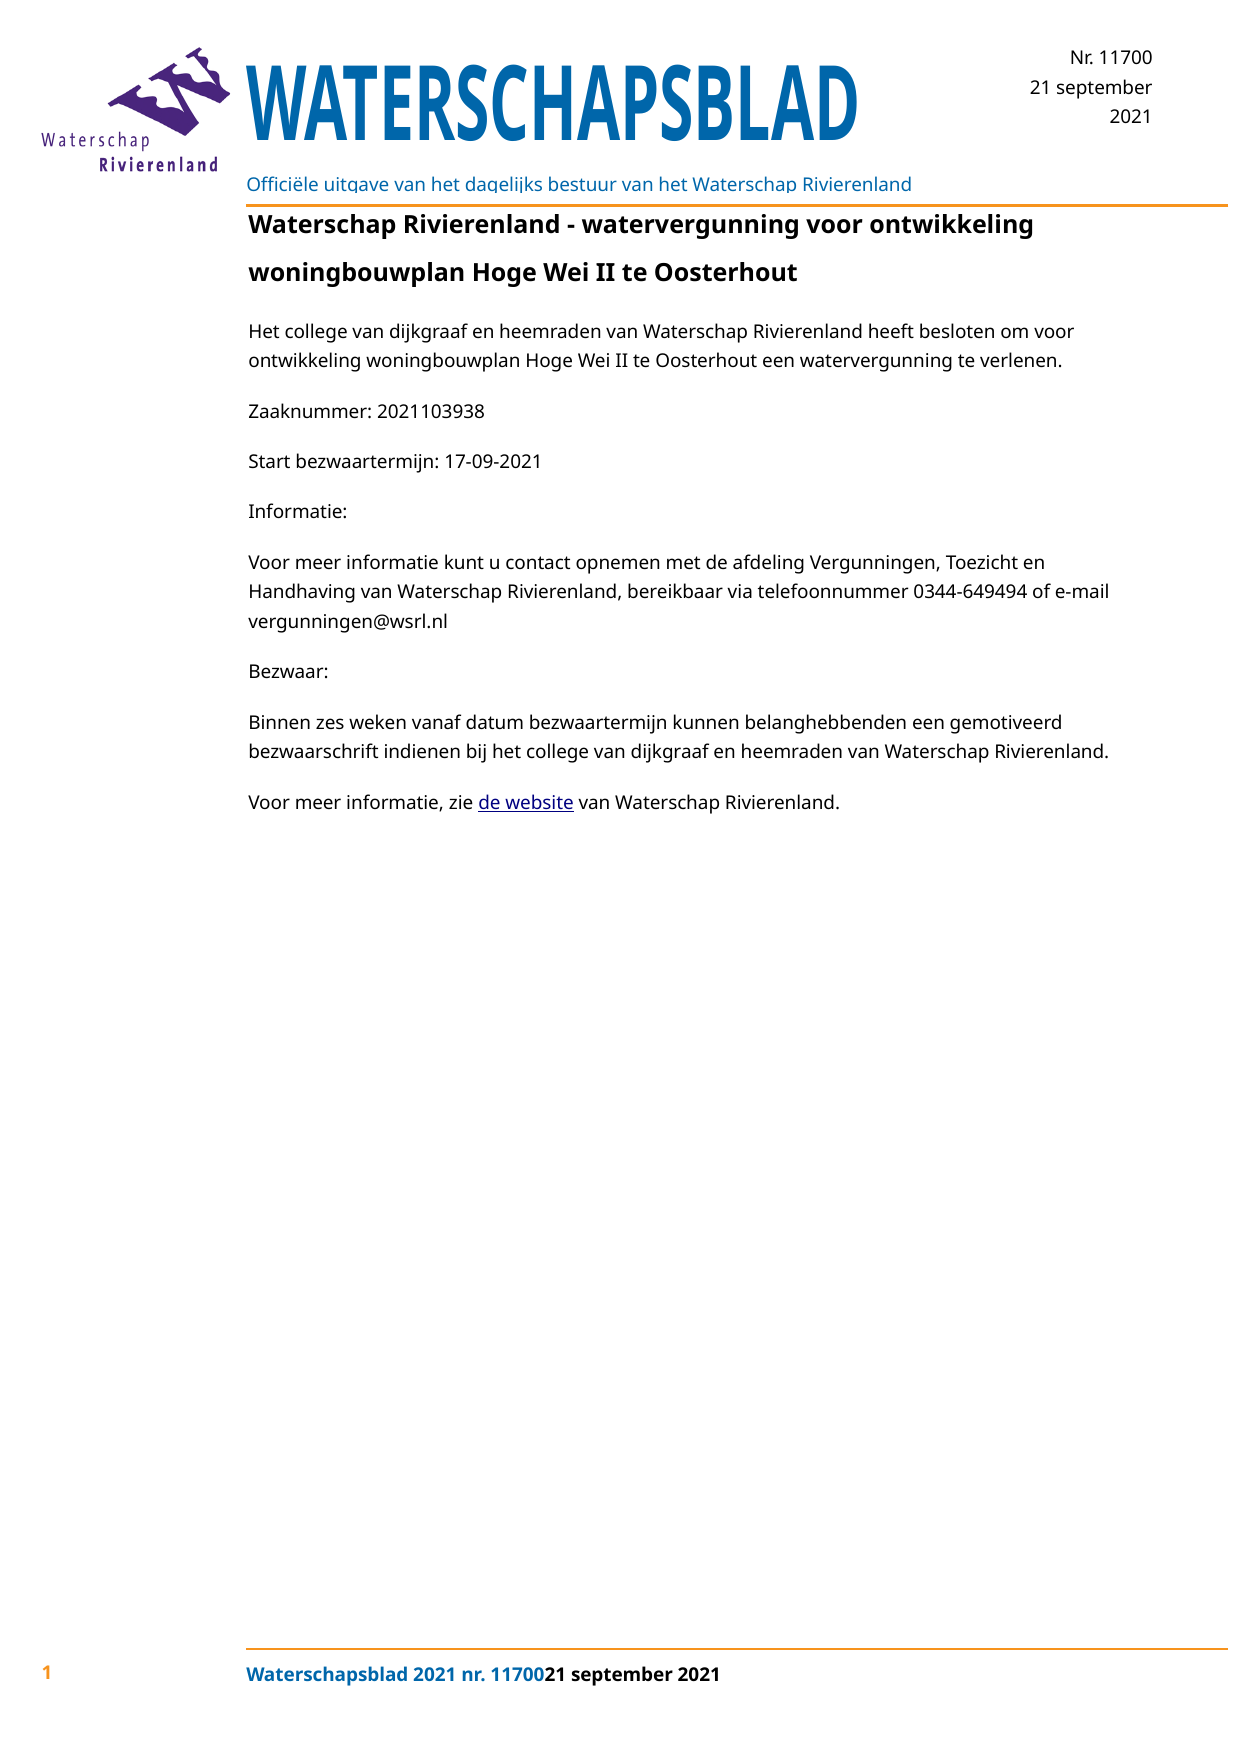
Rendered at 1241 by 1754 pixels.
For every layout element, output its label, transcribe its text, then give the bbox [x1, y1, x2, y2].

text Het college van dijkgraaf en heemraden van Waterschap Rivierenland heeft besloten om voor ontwikkeling woningbouwplan Hoge Wei II te Oosterhout een watervergunning te verlenen. [248, 318, 1152, 373]
text Voor meer informatie kunt u contact opnemen met de afdeling Vergunningen, Toezicht en Handhaving van Waterschap Rivierenland, bereikbaar via telefoonnummer 0344-649494 of e-mail vergunningen@wsrl.nl [248, 549, 1152, 634]
text Zaaknummer: 2021103938 [248, 398, 1152, 424]
text Voor meer informatie, zie de website van Waterschap Rivierenland. [248, 789, 1152, 815]
picture [41, 47, 231, 172]
text Waterschap Rivierenland - watervergunning voor ontwikkeling woningbouwplan Hoge Wei II te Oosterhout [248, 207, 1152, 288]
text Bezwaar: [248, 659, 1152, 684]
text Start bezwaartermijn: 17-09-2021 [248, 448, 1152, 474]
text Informatie: [248, 499, 1152, 524]
text Binnen zes weken vanaf datum bezwaartermijn kunnen belanghebbenden een gemotiveerd bezwaarschrift indienen bij het college van dijkgraaf en heemraden van Waterschap Rivierenland. [248, 709, 1152, 764]
